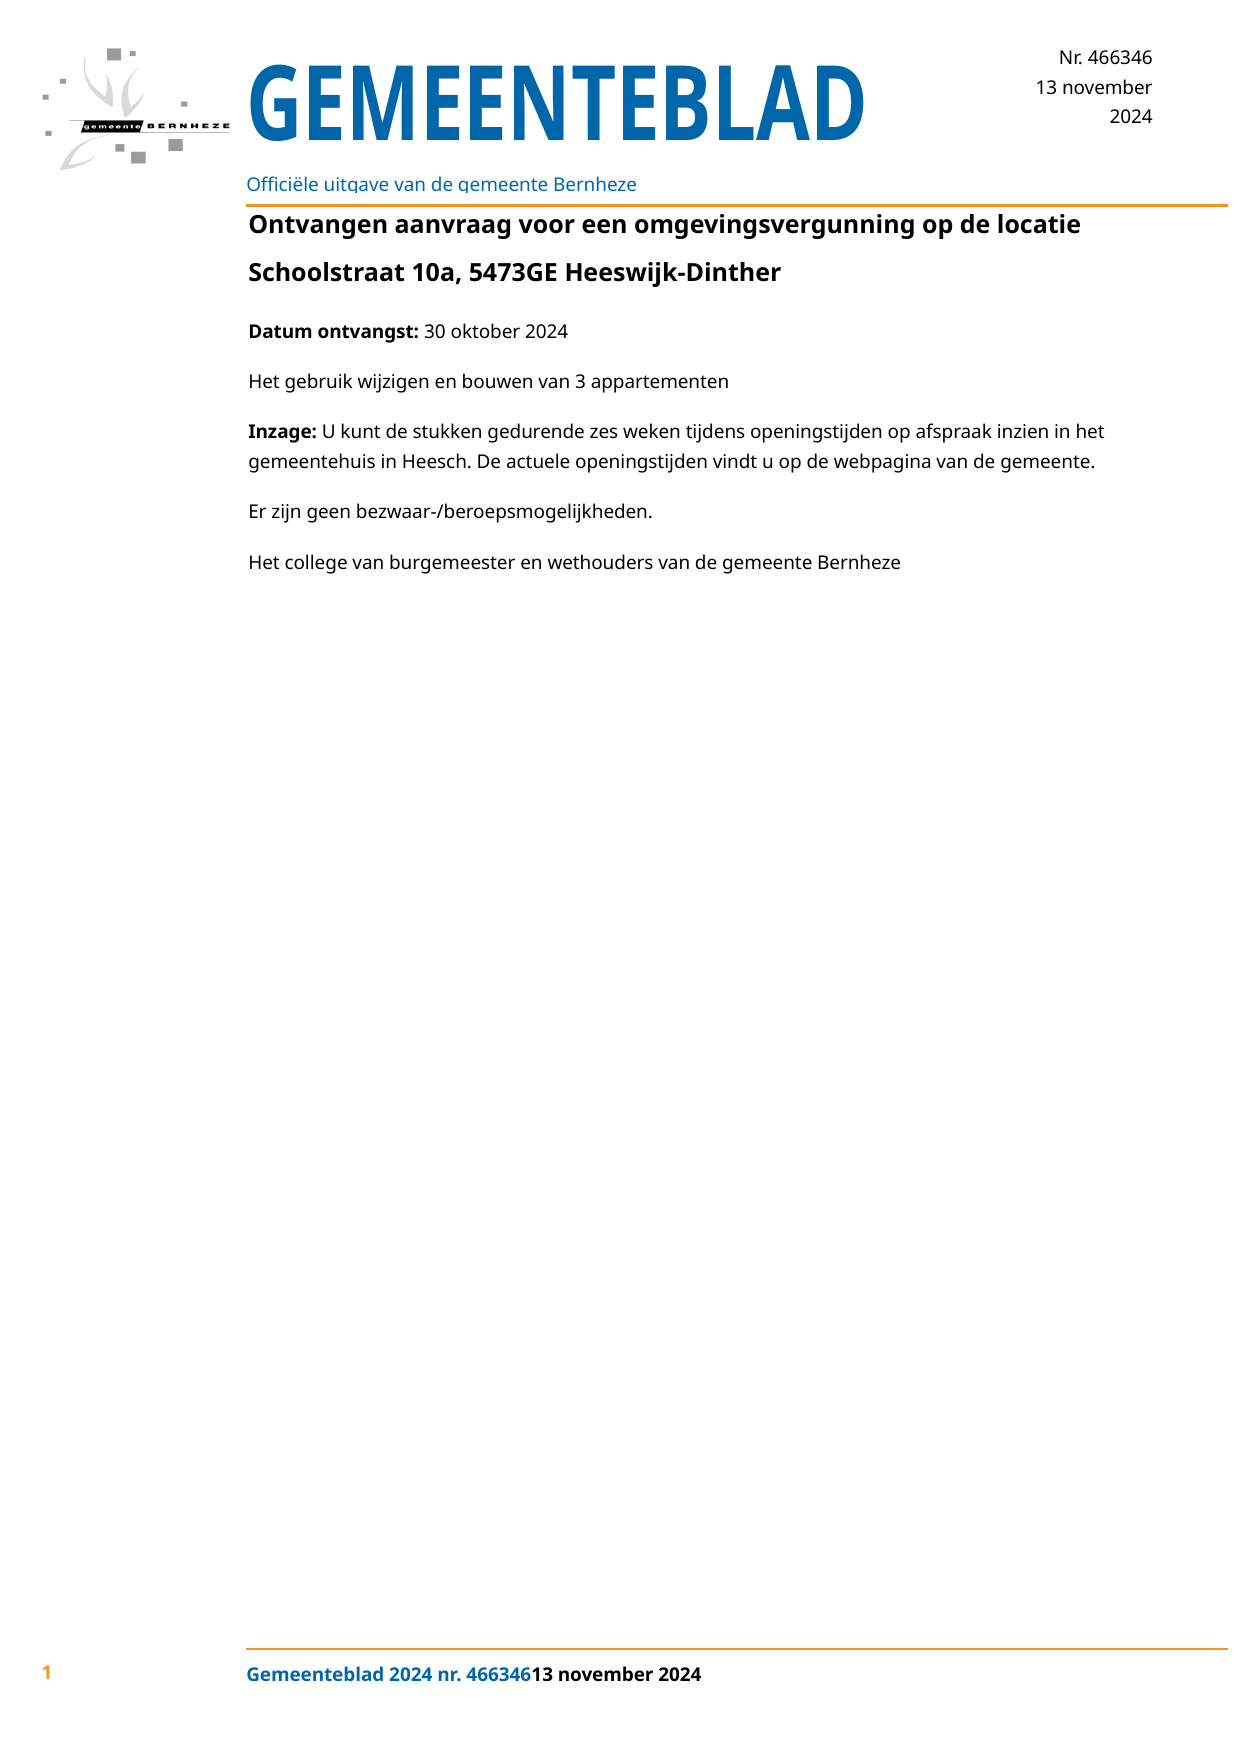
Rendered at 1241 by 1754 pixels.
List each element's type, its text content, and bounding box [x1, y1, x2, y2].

text Er zijn geen bezwaar-/beroepsmogelijkheden. [248, 499, 1152, 524]
text Inzage: U kunt de stukken gedurende zes weken tijdens openingstijden op afspraak inzien in het gemeentehuis in Heesch. De actuele openingstijden vindt u op de webpagina van de gemeente. [248, 419, 1152, 474]
text Het gebruik wijzigen en bouwen van 3 appartementen [248, 368, 1152, 394]
text Datum ontvangst: 30 oktober 2024 [248, 318, 1152, 344]
picture [41, 47, 231, 172]
text Ontvangen aanvraag voor een omgevingsvergunning op de locatie Schoolstraat 10a, 5473GE Heeswijk-Dinther [248, 207, 1152, 288]
text Het college van burgemeester en wethouders van de gemeente Bernheze [248, 549, 1152, 575]
